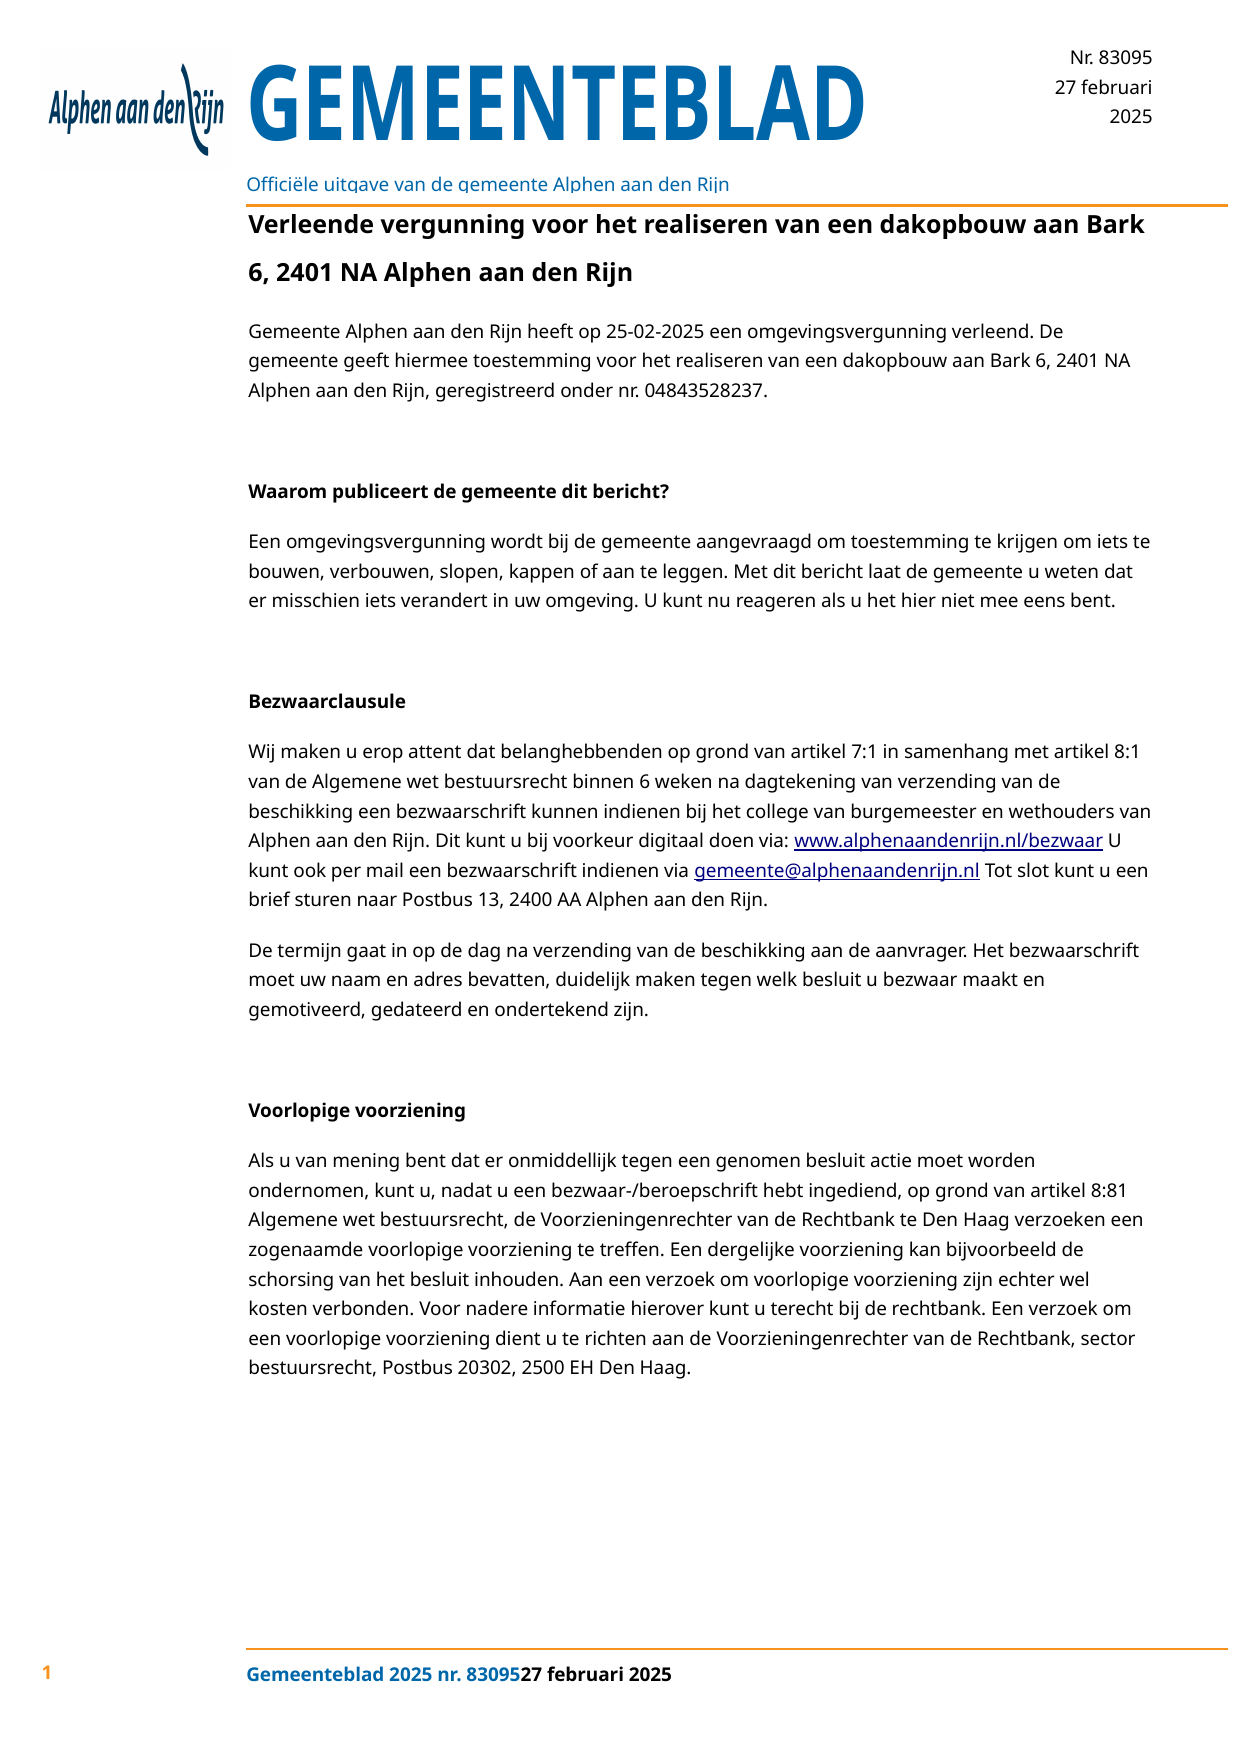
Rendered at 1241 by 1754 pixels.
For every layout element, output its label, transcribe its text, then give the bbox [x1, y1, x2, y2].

text Als u van mening bent dat er onmiddellijk tegen een genomen besluit actie moet worden ondernomen, kunt u, nadat u een bezwaar-/beroepschrift hebt ingediend, op grond van artikel 8:81 Algemene wet bestuursrecht, de Voorzieningenrechter van de Rechtbank te Den Haag verzoeken een zogenaamde voorlopige voorziening te treffen. Een dergelijke voorziening kan bijvoorbeeld de schorsing van het besluit inhouden. Aan een verzoek om voorlopige voorziening zijn echter wel kosten verbonden. Voor nadere informatie hierover kunt u terecht bij de rechtbank. Een verzoek om een voorlopige voorziening dient u te richten aan de Voorzieningenrechter van de Rechtbank, sector bestuursrecht, Postbus 20302, 2500 EH Den Haag. [248, 1147, 1152, 1380]
text Waarom publiceert de gemeente dit bericht? [248, 478, 1152, 504]
text De termijn gaat in op de dag na verzending van de beschikking aan de aanvrager. Het bezwaarschrift moet uw naam en adres bevatten, duidelijk maken tegen welk besluit u bezwaar maakt en gemotiveerd, gedateerd en ondertekend zijn. [248, 937, 1152, 1022]
text Voorlopige voorziening [248, 1097, 1152, 1123]
text Gemeente Alphen aan den Rijn heeft op 25-02-2025 een omgevingsvergunning verleend. De gemeente geeft hiermee toestemming voor het realiseren van een dakopbouw aan Bark 6, 2401 NA Alphen aan den Rijn, geregistreerd onder nr. 04843528237. [248, 318, 1152, 403]
text Een omgevingsvergunning wordt bij de gemeente aangevraagd om toestemming te krijgen om iets te bouwen, verbouwen, slopen, kappen of aan te leggen. Met dit bericht laat de gemeente u weten dat er misschien iets verandert in uw omgeving. U kunt nu reageren als u het hier niet mee eens bent. [248, 528, 1152, 613]
text Bezwaarclausule [248, 688, 1152, 714]
text Wij maken u erop attent dat belanghebbenden op grond van artikel 7:1 in samenhang met artikel 8:1 van de Algemene wet bestuursrecht binnen 6 weken na dagtekening van verzending van de beschikking een bezwaarschrift kunnen indienen bij het college van burgemeester en wethouders van Alphen aan den Rijn. Dit kunt u bij voorkeur digitaal doen via: www.alphenaandenrijn.nl/bezwaar U kunt ook per mail een bezwaarschrift indienen via gemeente@alphenaandenrijn.nl Tot slot kunt u een brief sturen naar Postbus 13, 2400 AA Alphen aan den Rijn. [248, 739, 1152, 912]
text Verleende vergunning voor het realiseren van een dakopbouw aan Bark 6, 2401 NA Alphen aan den Rijn [248, 207, 1152, 288]
picture [41, 47, 231, 172]
